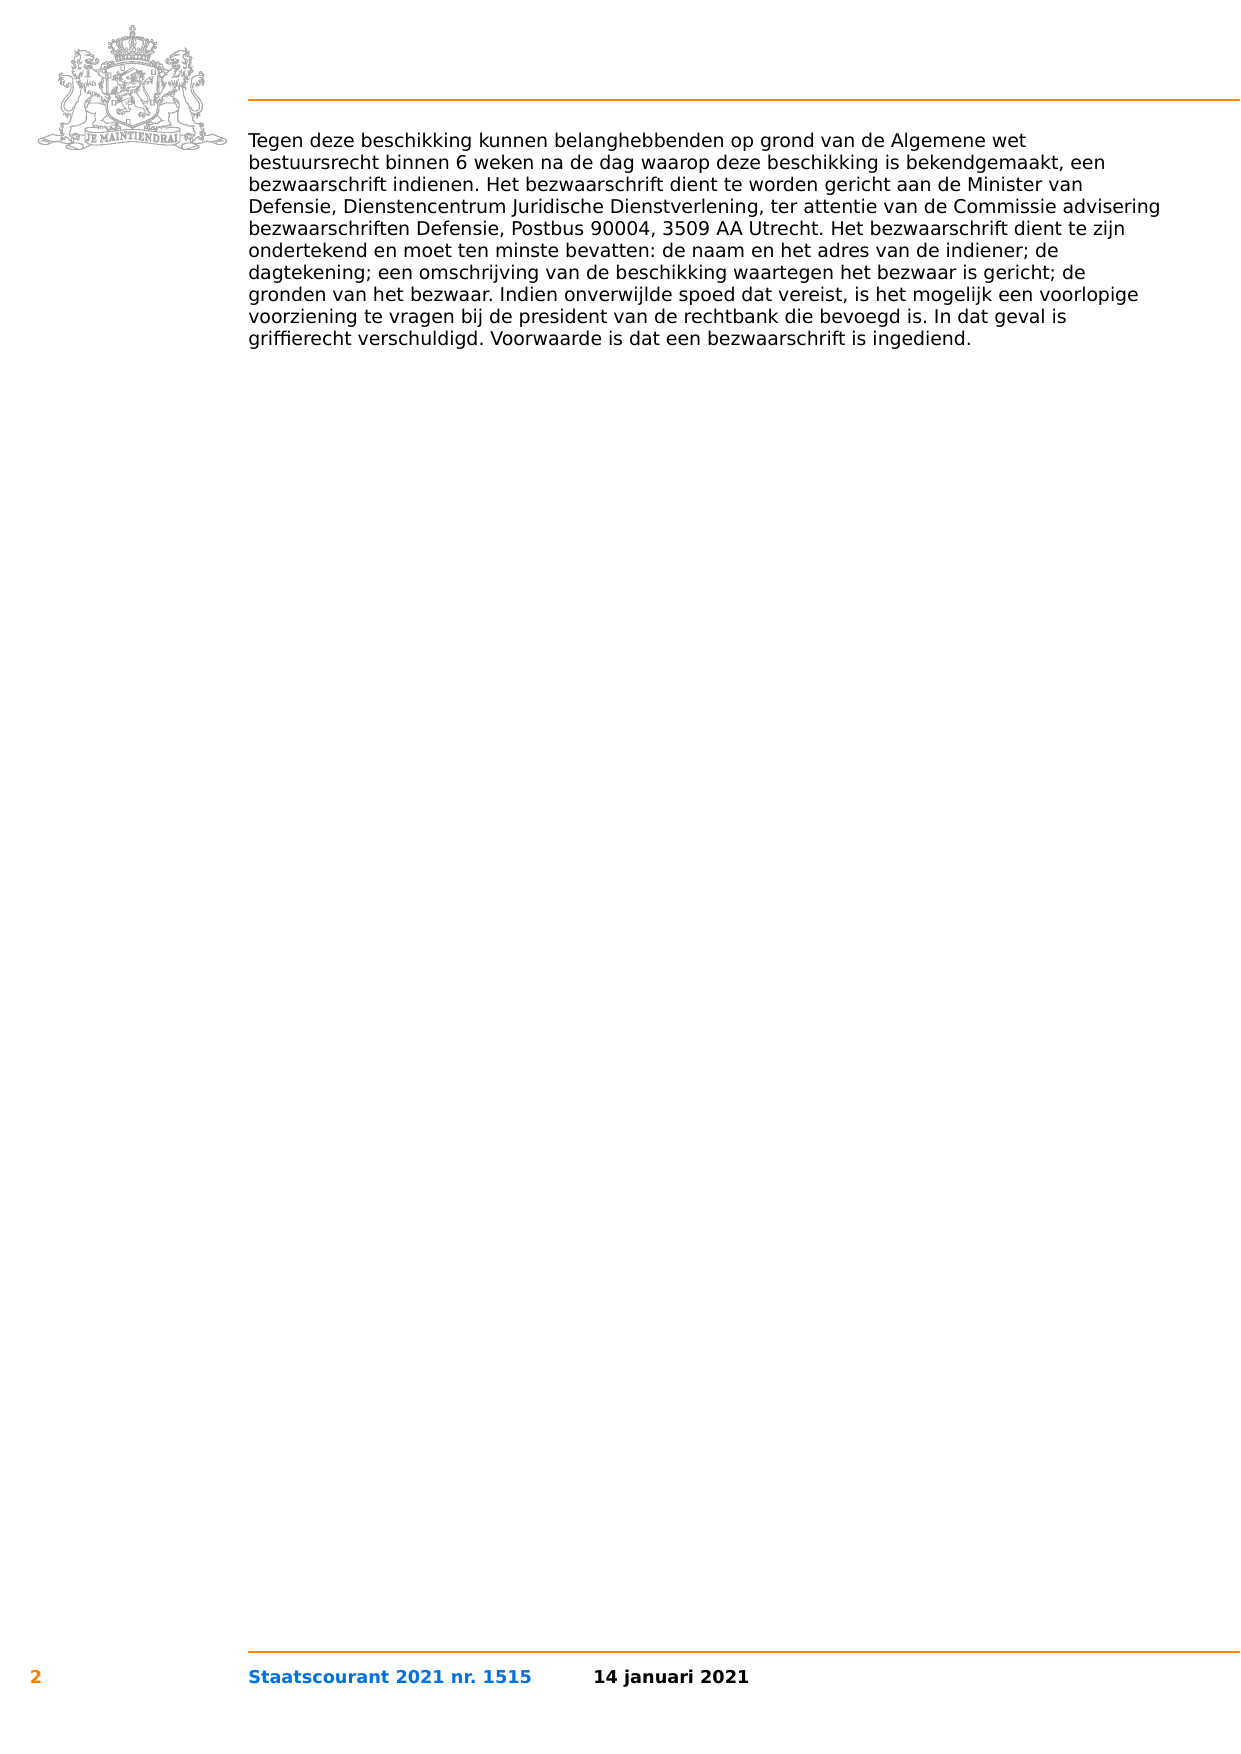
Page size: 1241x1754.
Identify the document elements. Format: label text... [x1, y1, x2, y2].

picture [38, 25, 227, 150]
text Tegen deze beschikking kunnen belanghebbenden op grond van de Algemene wet bestuursrecht binnen 6 weken na de dag waarop deze beschikking is bekendgemaakt, een bezwaarschrift indienen. Het bezwaarschrift dient te worden gericht aan de Minister van Defensie, Dienstencentrum Juridische Dienstverlening, ter attentie van de Commissie advisering bezwaarschriften Defensie, Postbus 90004, 3509 AA Utrecht. Het bezwaarschrift dient te zijn ondertekend en moet ten minste bevatten: de naam en het adres van de indiener; de dagtekening; een omschrijving van de beschikking waartegen het bezwaar is gericht; de gronden van het bezwaar. Indien onverwijlde spoed dat vereist, is het mogelijk een voorlopige voorziening te vragen bij de president van de rechtbank die bevoegd is. In dat geval is griffierecht verschuldigd. Voorwaarde is dat een bezwaarschrift is ingediend. [248, 130, 1163, 350]
